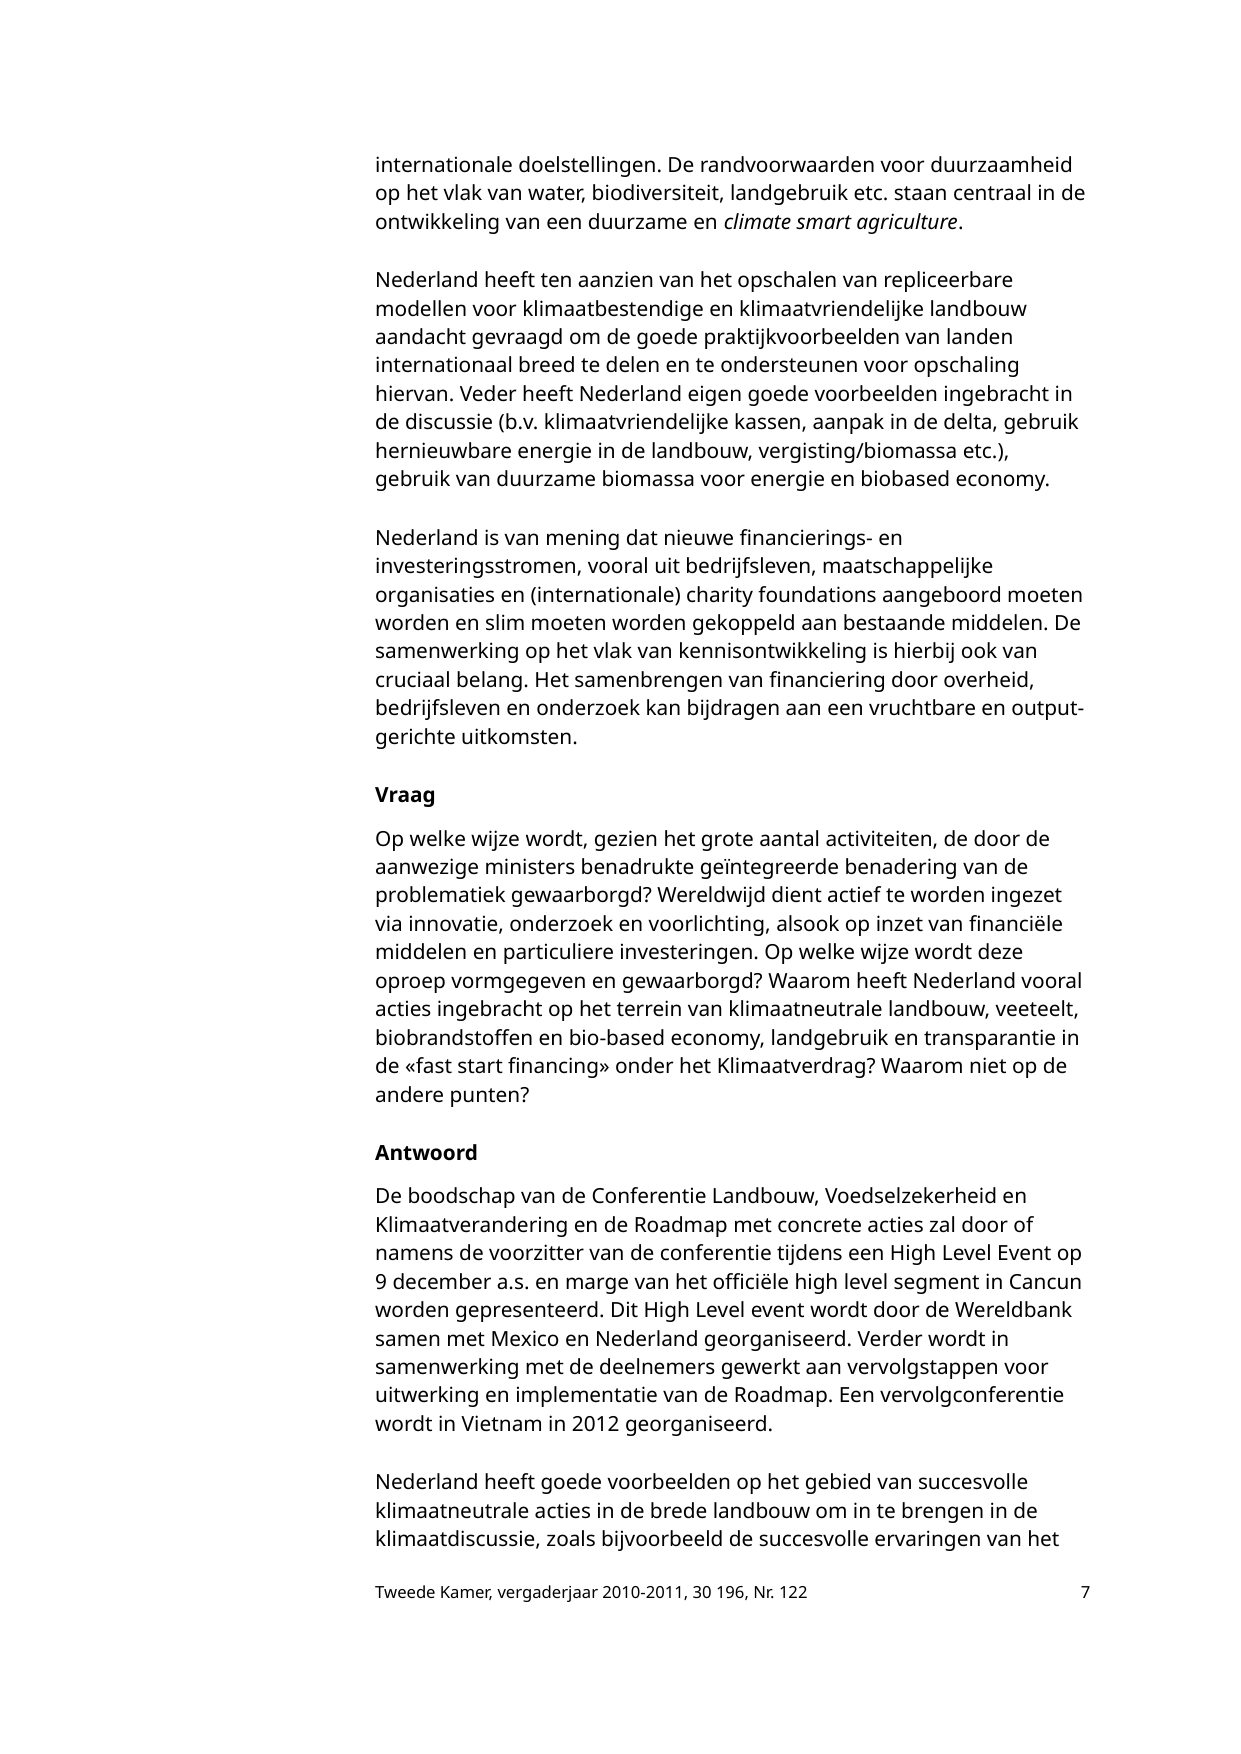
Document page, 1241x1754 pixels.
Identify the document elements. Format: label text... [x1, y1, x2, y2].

text Nederland is van mening dat nieuwe financierings- en investeringsstromen, vooral uit bedrijfsleven, maatschappelijke organisaties en (internationale) charity foundations aangeboord moeten worden en slim moeten worden gekoppeld aan bestaande middelen. De samenwerking op het vlak van kennisontwikkeling is hierbij ook van cruciaal belang. Het samenbrengen van financiering door overheid, bedrijfsleven en onderzoek kan bijdragen aan een vruchtbare en output-gerichte uitkomsten. [375, 523, 1090, 750]
text De boodschap van de Conferentie Landbouw, Voedselzekerheid en Klimaatverandering en de Roadmap met concrete acties zal door of namens de voorzitter van de conferentie tijdens een High Level Event op 9 december a.s. en marge van het officiële high level segment in Cancun worden gepresenteerd. Dit High Level event wordt door de Wereldbank samen met Mexico en Nederland georganiseerd. Verder wordt in samenwerking met de deelnemers gewerkt aan vervolgstappen voor uitwerking en implementatie van de Roadmap. Een vervolgconferentie wordt in Vietnam in 2012 georganiseerd. [375, 1182, 1090, 1437]
text internationale doelstellingen. De randvoorwaarden voor duurzaamheid op het vlak van water, biodiversiteit, landgebruik etc. staan centraal in de ontwikkeling van een duurzame en climate smart agriculture. [375, 150, 1090, 235]
text Op welke wijze wordt, gezien het grote aantal activiteiten, de door de aanwezige ministers benadrukte geïntegreerde benadering van de problematiek gewaarborgd? Wereldwijd dient actief te worden ingezet via innovatie, onderzoek en voorlichting, alsook op inzet van financiële middelen en particuliere investeringen. Op welke wijze wordt deze oproep vormgegeven en gewaarborgd? Waarom heeft Nederland vooral acties ingebracht op het terrein van klimaatneutrale landbouw, veeteelt, biobrandstoffen en bio-based economy, landgebruik en transparantie in de «fast start financing» onder het Klimaatverdrag? Waarom niet op de andere punten? [375, 824, 1090, 1108]
text Vraag [375, 780, 1090, 809]
text Nederland heeft goede voorbeelden op het gebied van succesvolle klimaatneutrale acties in de brede landbouw om in te brengen in de klimaatdiscussie, zoals bijvoorbeeld de succesvolle ervaringen van het [375, 1467, 1090, 1553]
text Nederland heeft ten aanzien van het opschalen van repliceerbare modellen voor klimaatbestendige en klimaatvriendelijke landbouw aandacht gevraagd om de goede praktijkvoorbeelden van landen internationaal breed te delen en te ondersteunen voor opschaling hiervan. Veder heeft Nederland eigen goede voorbeelden ingebracht in de discussie (b.v. klimaatvriendelijke kassen, aanpak in de delta, gebruik hernieuwbare energie in de landbouw, vergisting/biomassa etc.), gebruik van duurzame biomassa voor energie en biobased economy. [375, 265, 1090, 493]
text Antwoord [375, 1138, 1090, 1167]
